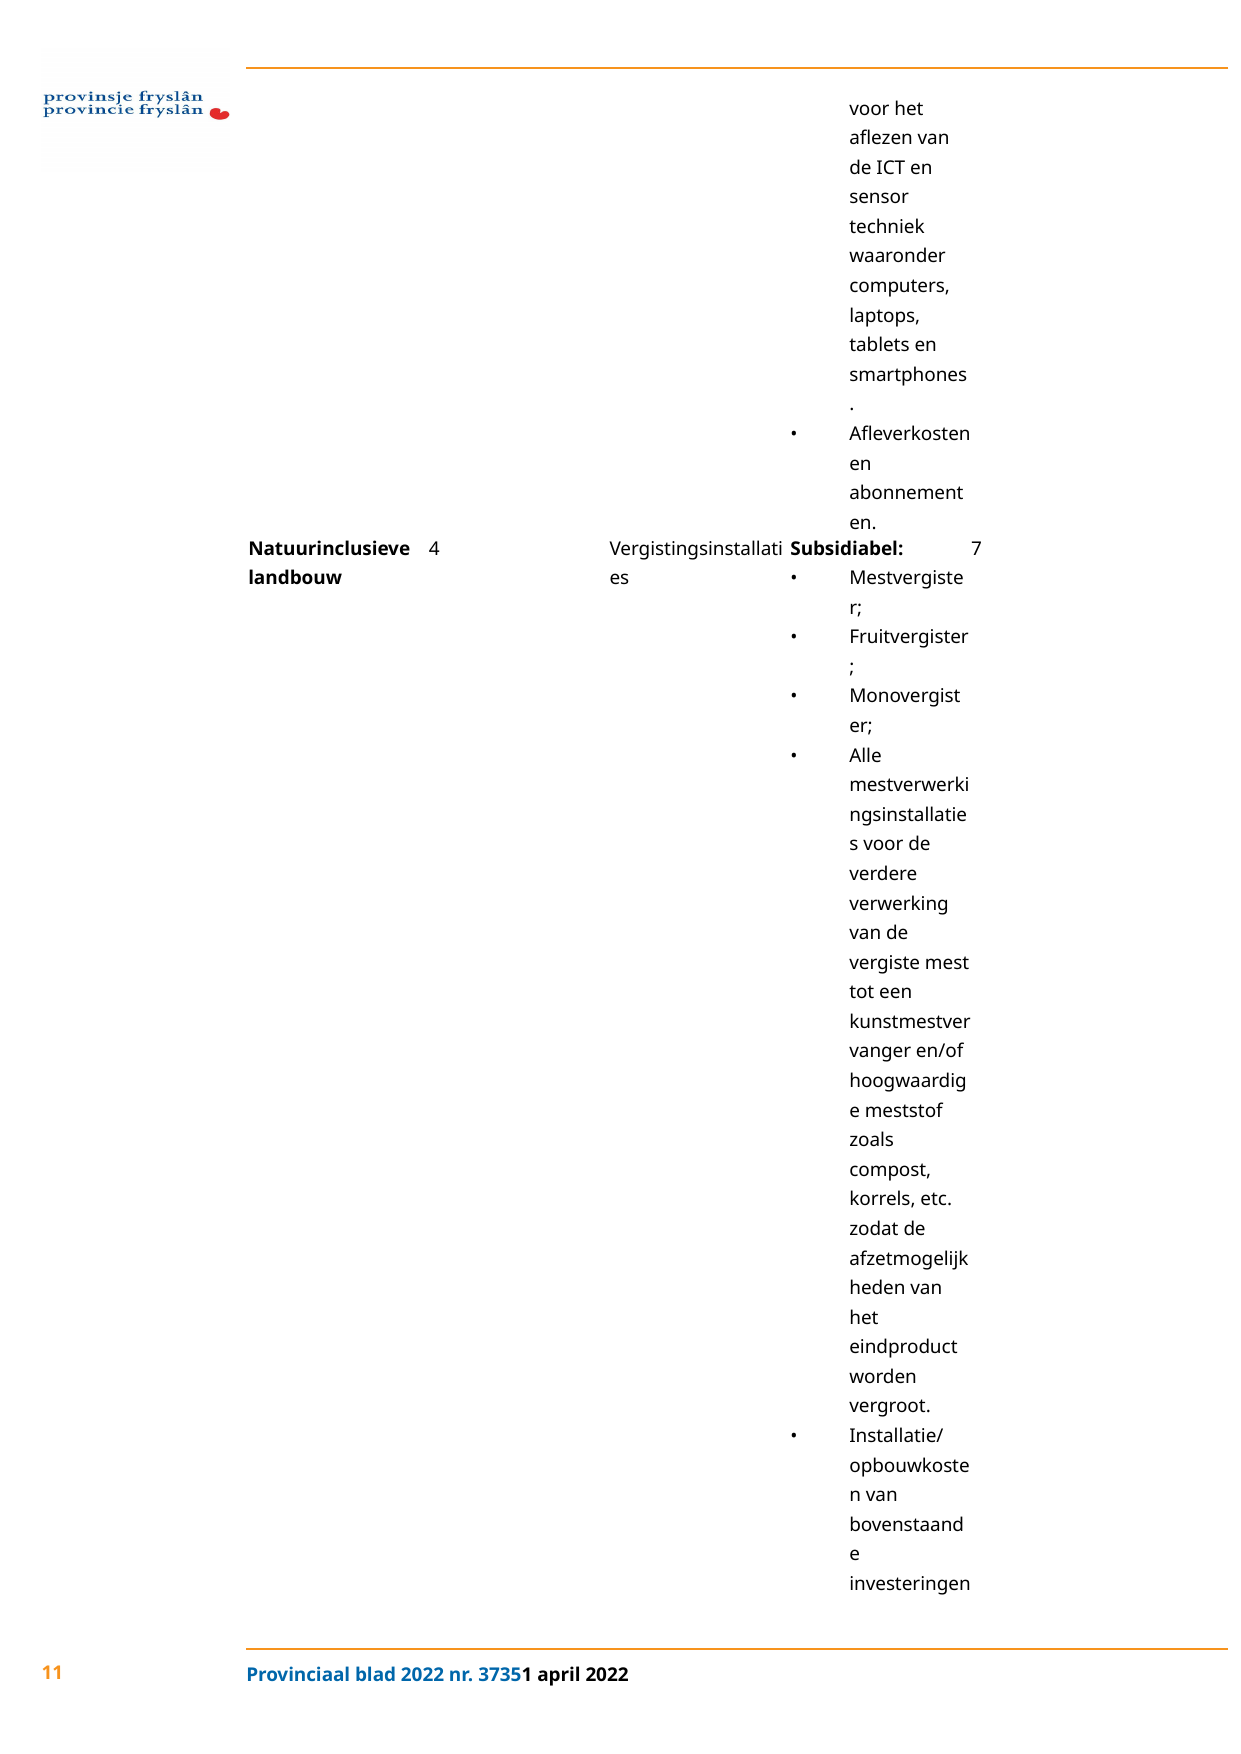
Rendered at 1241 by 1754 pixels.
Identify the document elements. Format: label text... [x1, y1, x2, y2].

table_cell [248, 95, 429, 535]
table_cell 7 [971, 535, 1152, 1596]
table_cell Natuurinclusieve landbouw [248, 535, 429, 1596]
table_cell [429, 95, 609, 535]
table_cell [609, 95, 790, 535]
table_cell Vergistingsinstallaties [609, 535, 790, 1596]
table_cell Subsidiabel: Mestvergister; Fruitvergister; Monovergister; Alle mestverwerkingsinstallaties voor de verdere verwerking van de vergiste mest tot een kunstmestvervanger en/of hoogwaardige meststof zoals compost, korrels, etc. zodat de afzetmogelijkheden van het eindproduct worden vergroot. Installatie/opbouwkosten van bovenstaande investeringen [790, 535, 971, 1596]
table_cell voor het aflezen van de ICT en sensor techniek waaronder computers, laptops, tablets en smartphones. Afleverkosten en abonnementen. [790, 95, 971, 535]
table_cell 4 [429, 535, 609, 1596]
table_cell [971, 95, 1152, 535]
picture [41, 47, 231, 172]
